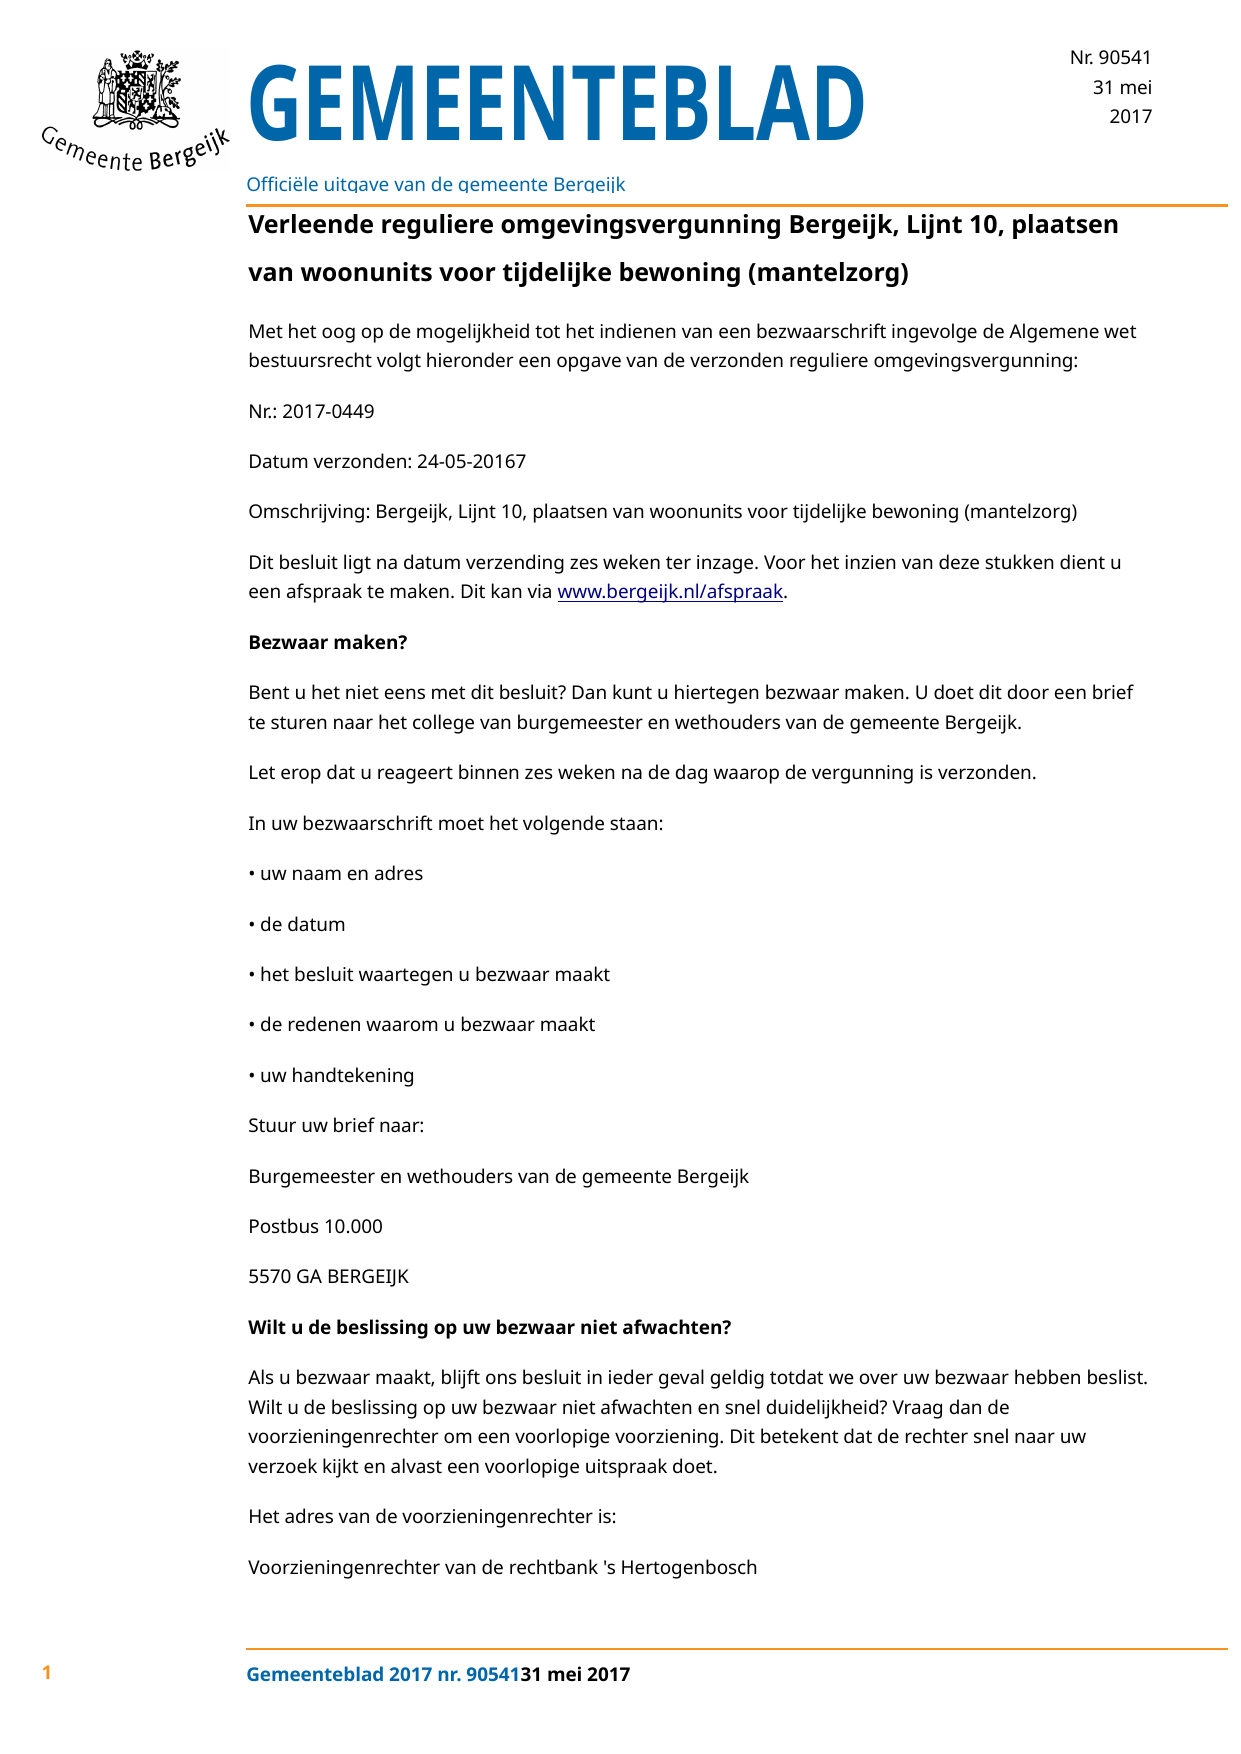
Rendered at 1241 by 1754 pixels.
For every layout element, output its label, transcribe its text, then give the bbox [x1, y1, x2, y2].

text • het besluit waartegen u bezwaar maakt [248, 961, 1152, 987]
text Bezwaar maken? [248, 629, 1152, 655]
text Datum verzonden: 24-05-20167 [248, 448, 1152, 474]
text Nr.: 2017-0449 [248, 398, 1152, 424]
text Voorzieningenrechter van de rechtbank 's Hertogenbosch [248, 1554, 1152, 1580]
picture [41, 47, 231, 172]
text 5570 GA BERGEIJK [248, 1264, 1152, 1289]
text • uw naam en adres [248, 860, 1152, 886]
text Verleende reguliere omgevingsvergunning Bergeijk, Lijnt 10, plaatsen van woonunits voor tijdelijke bewoning (mantelzorg) [248, 207, 1152, 288]
text Wilt u de beslissing op uw bezwaar niet afwachten? [248, 1314, 1152, 1340]
text Dit besluit ligt na datum verzending zes weken ter inzage. Voor het inzien van deze stukken dient u een afspraak te maken. Dit kan via www.bergeijk.nl/afspraak. [248, 549, 1152, 604]
text Omschrijving: Bergeijk, Lijnt 10, plaatsen van woonunits voor tijdelijke bewoning (mantelzorg) [248, 499, 1152, 524]
text Met het oog op de mogelijkheid tot het indienen van een bezwaarschrift ingevolge de Algemene wet bestuursrecht volgt hieronder een opgave van de verzonden reguliere omgevingsvergunning: [248, 318, 1152, 373]
text Bent u het niet eens met dit besluit? Dan kunt u hiertegen bezwaar maken. U doet dit door een brief te sturen naar het college van burgemeester en wethouders van de gemeente Bergeijk. [248, 679, 1152, 735]
text Let erop dat u reageert binnen zes weken na de dag waarop de vergunning is verzonden. [248, 759, 1152, 785]
text Stuur uw brief naar: [248, 1112, 1152, 1138]
text Burgemeester en wethouders van de gemeente Bergeijk [248, 1163, 1152, 1189]
text Postbus 10.000 [248, 1213, 1152, 1239]
text • uw handtekening [248, 1062, 1152, 1088]
text • de redenen waarom u bezwaar maakt [248, 1012, 1152, 1037]
text Het adres van de voorzieningenrechter is: [248, 1504, 1152, 1529]
text Als u bezwaar maakt, blijft ons besluit in ieder geval geldig totdat we over uw bezwaar hebben beslist. Wilt u de beslissing op uw bezwaar niet afwachten en snel duidelijkheid? Vraag dan de voorzieningenrechter om een voorlopige voorziening. Dit betekent dat de rechter snel naar uw verzoek kijkt en alvast een voorlopige uitspraak doet. [248, 1364, 1152, 1479]
text In uw bezwaarschrift moet het volgende staan: [248, 810, 1152, 836]
text • de datum [248, 911, 1152, 937]
